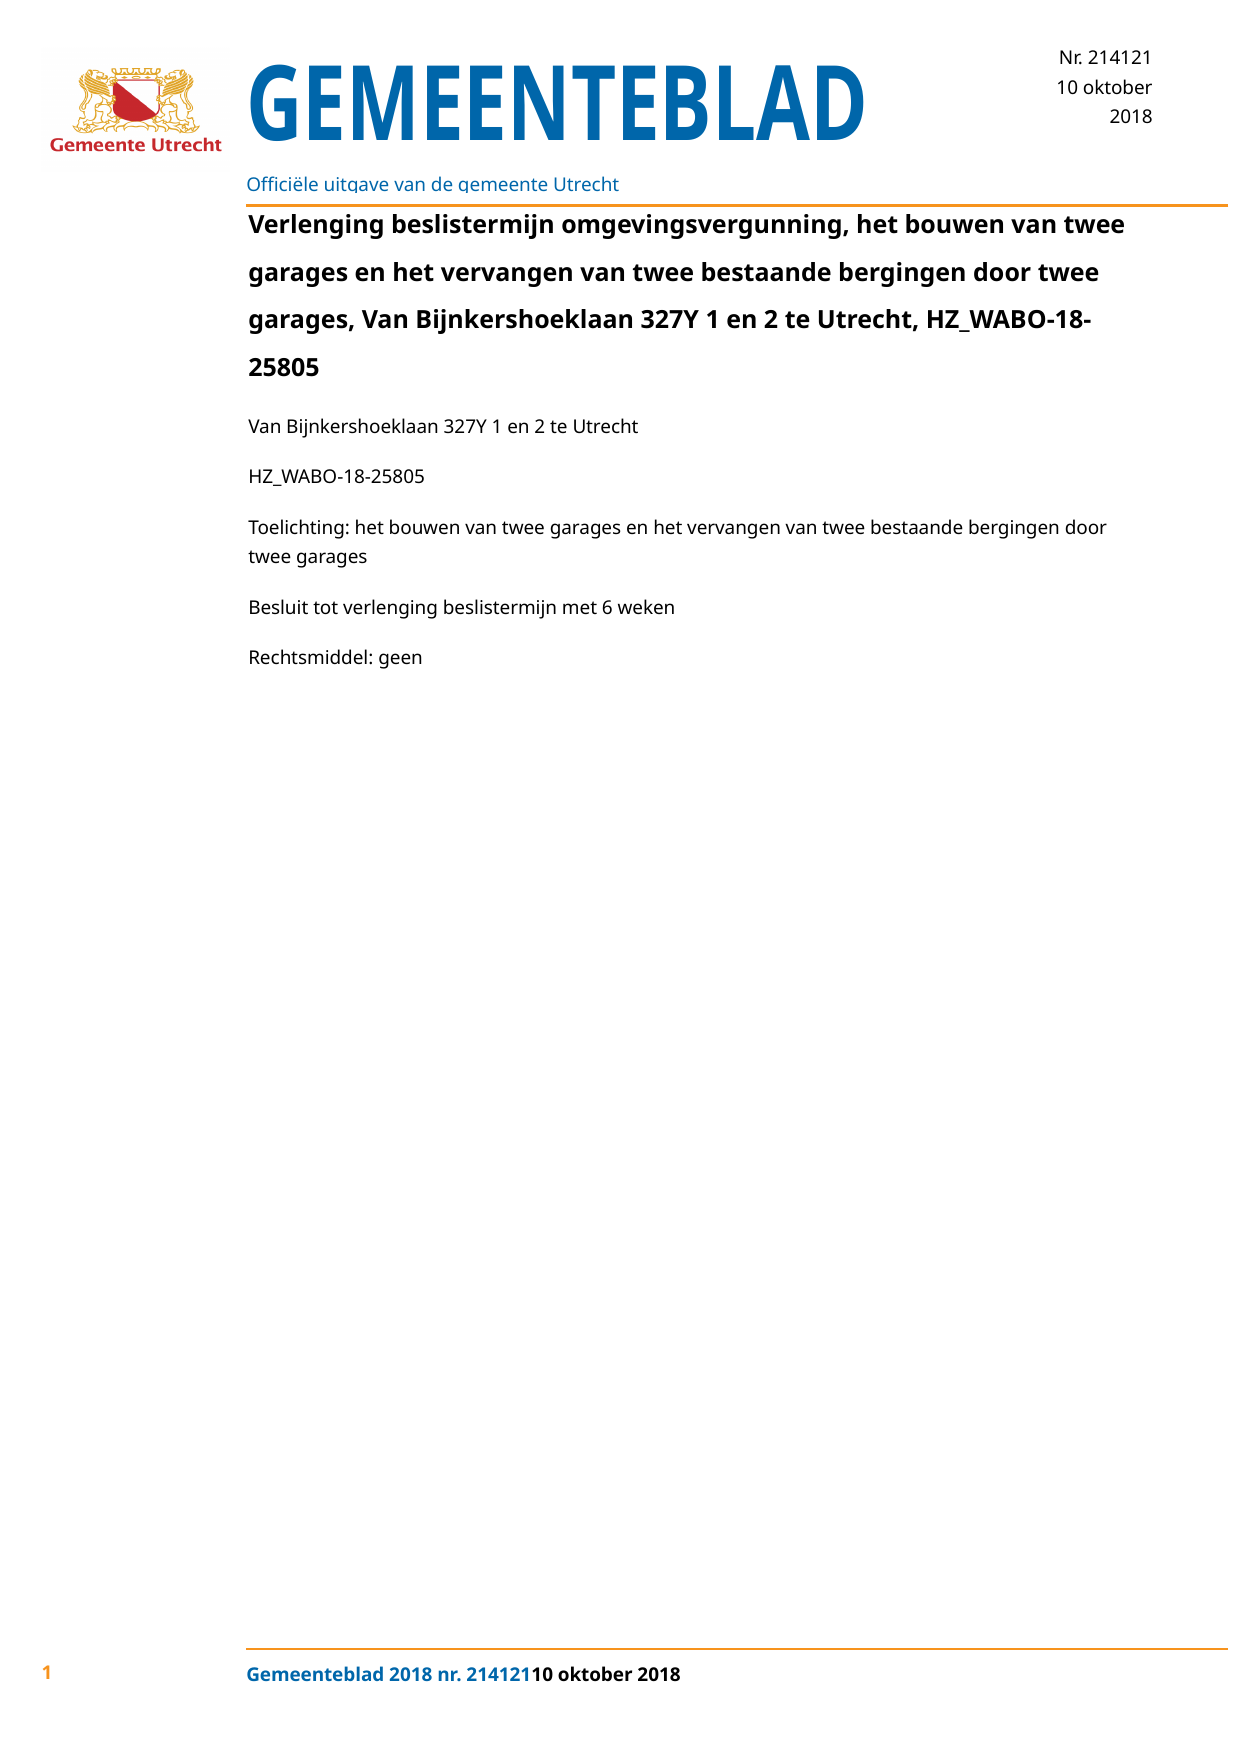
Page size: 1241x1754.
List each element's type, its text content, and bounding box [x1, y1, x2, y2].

text Toelichting: het bouwen van twee garages en het vervangen van twee bestaande bergingen door twee garages [248, 514, 1152, 569]
text Van Bijnkershoeklaan 327Y 1 en 2 te Utrecht [248, 413, 1152, 439]
text Verlenging beslistermijn omgevingsvergunning, het bouwen van twee garages en het vervangen van twee bestaande bergingen door twee garages, Van Bijnkershoeklaan 327Y 1 en 2 te Utrecht, HZ_WABO-18-25805 [248, 207, 1152, 384]
text Rechtsmiddel: geen [248, 644, 1152, 670]
text Besluit tot verlenging beslistermijn met 6 weken [248, 594, 1152, 620]
picture [41, 47, 231, 172]
text HZ_WABO-18-25805 [248, 463, 1152, 489]
